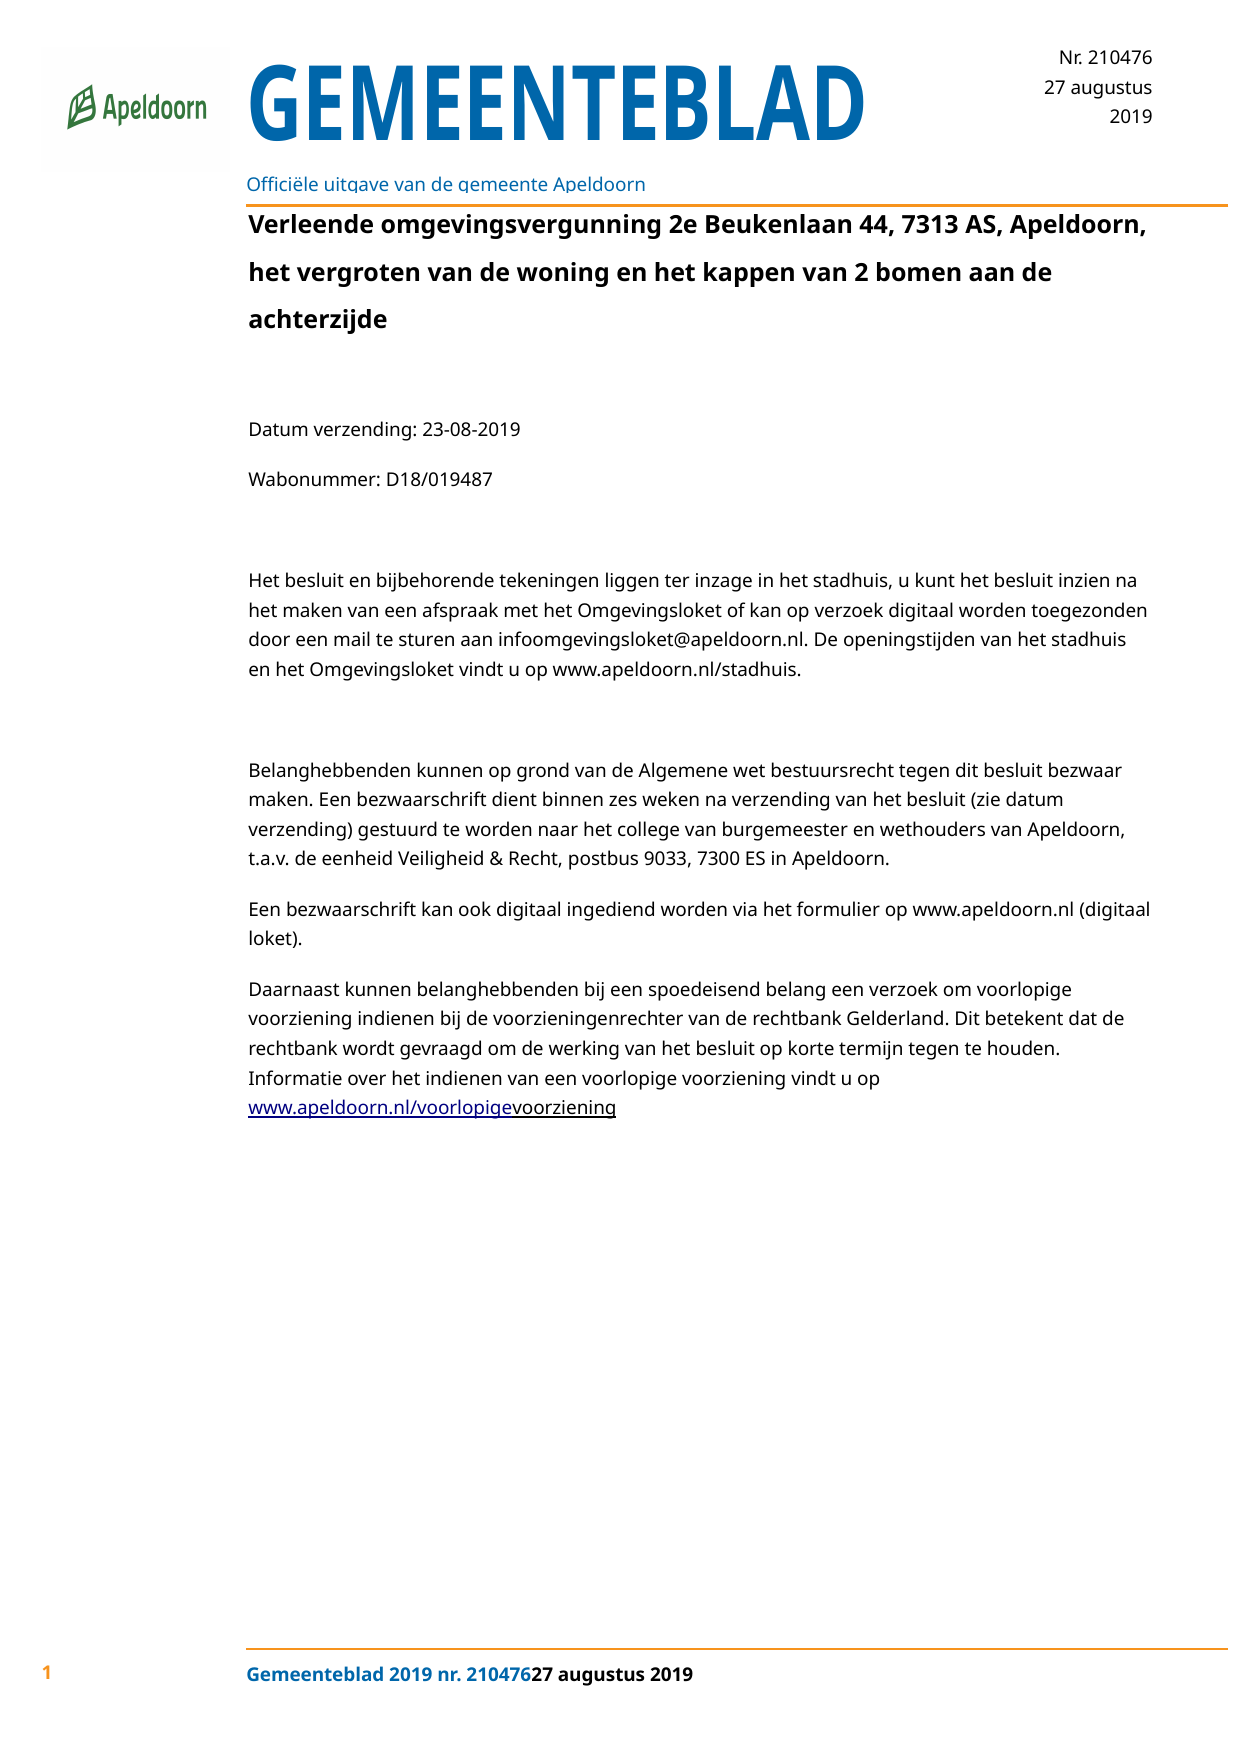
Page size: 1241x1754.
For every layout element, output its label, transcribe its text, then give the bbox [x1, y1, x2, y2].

text Datum verzending: 23-08-2019 [248, 416, 1152, 442]
picture [41, 47, 231, 172]
text Belanghebbenden kunnen op grond van de Algemene wet bestuursrecht tegen dit besluit bezwaar maken. Een bezwaarschrift dient binnen zes weken na verzending van het besluit (zie datum verzending) gestuurd te worden naar het college van burgemeester en wethouders van Apeldoorn, t.a.v. de eenheid Veiligheid & Recht, postbus 9033, 7300 ES in Apeldoorn. [248, 757, 1152, 871]
text Verleende omgevingsvergunning 2e Beukenlaan 44, 7313 AS, Apeldoorn, het vergroten van de woning en het kappen van 2 bomen aan de achterzijde [248, 207, 1152, 336]
text Een bezwaarschrift kan ook digitaal ingediend worden via het formulier op www.apeldoorn.nl (digitaal loket). [248, 896, 1152, 951]
text Daarnaast kunnen belanghebbenden bij een spoedeisend belang een verzoek om voorlopige voorziening indienen bij de voorzieningenrechter van de rechtbank Gelderland. Dit betekent dat de rechtbank wordt gevraagd om de werking van het besluit op korte termijn tegen te houden. Informatie over het indienen van een voorlopige voorziening vindt u op www.apeldoorn.nl/voorlopigevoorziening [248, 976, 1152, 1120]
text Het besluit en bijbehorende tekeningen liggen ter inzage in het stadhuis, u kunt het besluit inzien na het maken van een afspraak met het Omgevingsloket of kan op verzoek digitaal worden toegezonden door een mail te sturen aan infoomgevingsloket@apeldoorn.nl. De openingstijden van het stadhuis en het Omgevingsloket vindt u op www.apeldoorn.nl/stadhuis. [248, 567, 1152, 682]
text Wabonummer: D18/019487 [248, 466, 1152, 492]
